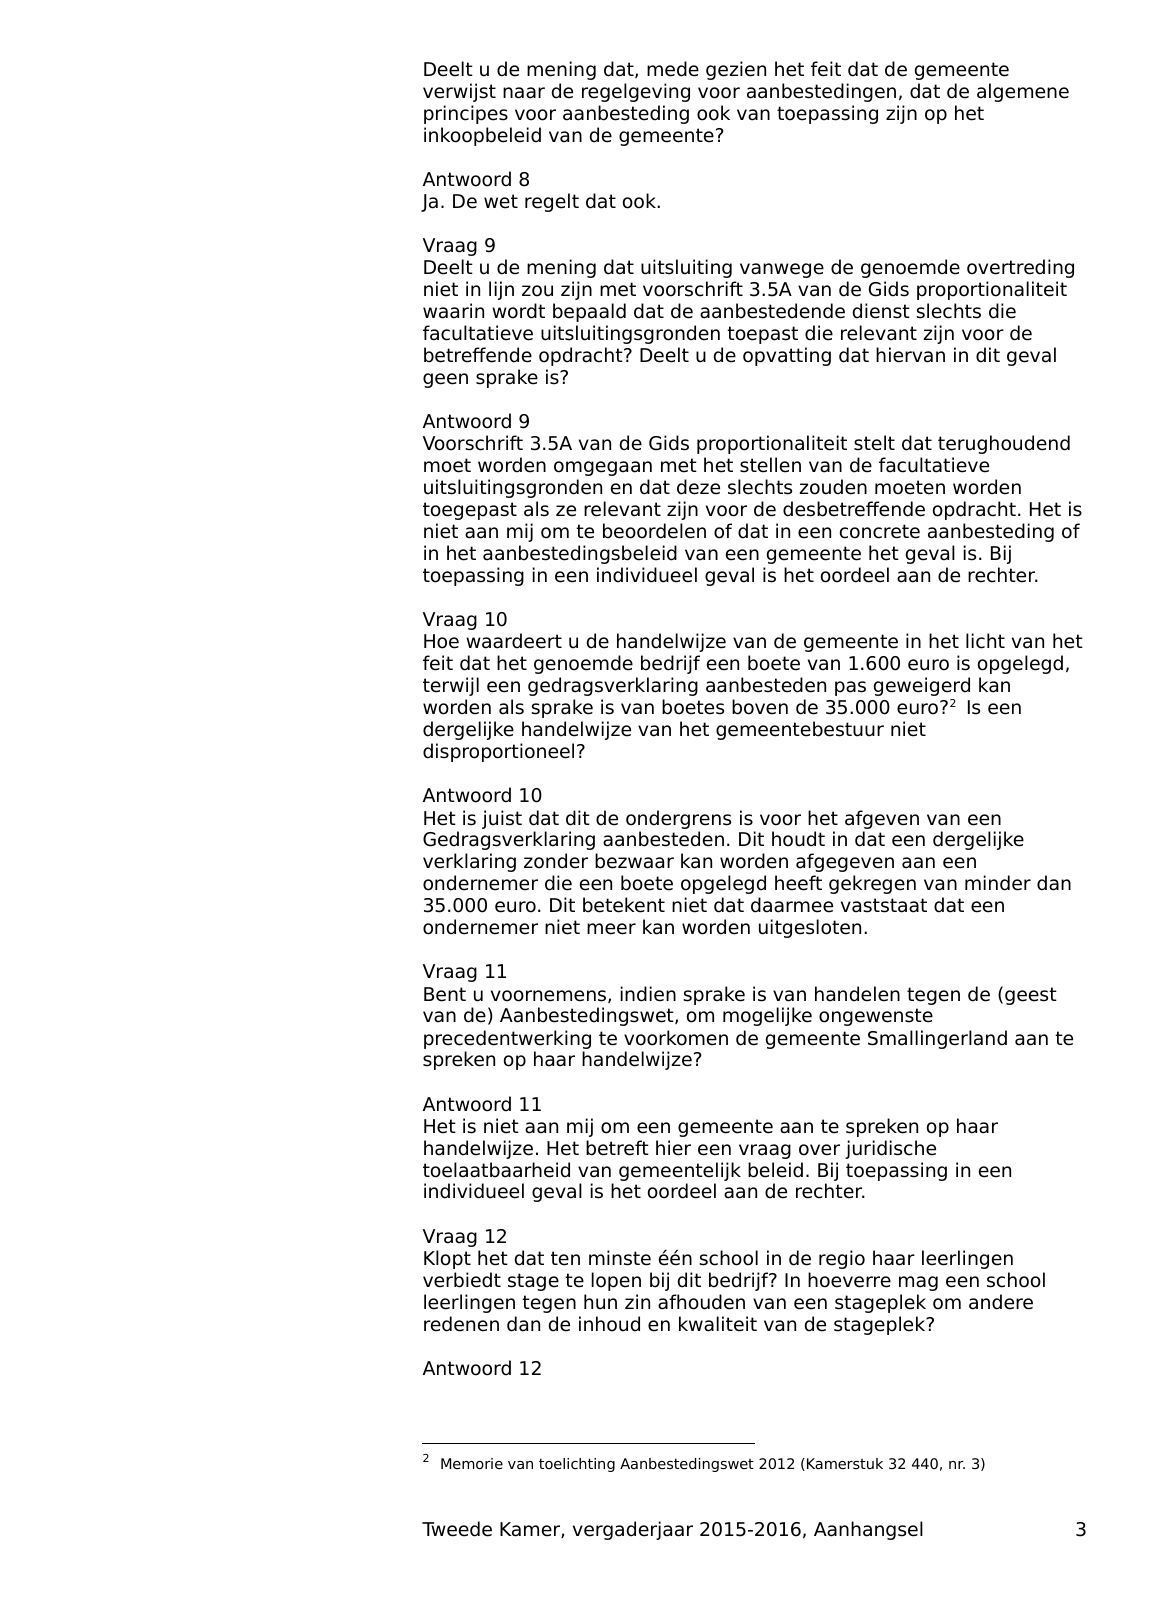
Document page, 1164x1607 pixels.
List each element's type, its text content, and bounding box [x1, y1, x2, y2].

text Vraag 9 [422, 235, 1087, 257]
text Antwoord 11 [422, 1093, 1087, 1116]
text Vraag 12 [422, 1226, 1087, 1248]
text Memorie van toelichting Aanbestedingswet 2012 (Kamerstuk 32 440, nr. 3) [422, 1452, 1087, 1474]
text Deelt u de mening dat, mede gezien het feit dat de gemeente verwijst naar de regelgeving voor aanbestedingen, dat de algemene principes voor aanbesteding ook van toepassing zijn op het inkoopbeleid van de gemeente? [422, 59, 1087, 147]
text Vraag 10 [422, 609, 1087, 631]
text Het is niet aan mij om een gemeente aan te spreken op haar handelwijze. Het betreft hier een vraag over juridische toelaatbaarheid van gemeentelijk beleid. Bij toepassing in een individueel geval is het oordeel aan de rechter. [422, 1116, 1087, 1203]
text Antwoord 10 [422, 785, 1087, 807]
text Bent u voornemens, indien sprake is van handelen tegen de (geest van de) Aanbestedingswet, om mogelijke ongewenste precedentwerking te voorkomen de gemeente Smallingerland aan te spreken op haar handelwijze? [422, 983, 1087, 1071]
text Deelt u de mening dat uitsluiting vanwege de genoemde overtreding niet in lijn zou zijn met voorschrift 3.5A van de Gids proportionaliteit waarin wordt bepaald dat de aanbestedende dienst slechts die facultatieve uitsluitingsgronden toepast die relevant zijn voor de betreffende opdracht? Deelt u de opvatting dat hiervan in dit geval geen sprake is? [422, 257, 1087, 389]
text Vraag 11 [422, 961, 1087, 983]
text Hoe waardeert u de handelwijze van de gemeente in het licht van het feit dat het genoemde bedrijf een boete van 1.600 euro is opgelegd, terwijl een gedragsverklaring aanbesteden pas geweigerd kan worden als sprake is van boetes boven de 35.000 euro? Is een dergelijke handelwijze van het gemeentebestuur niet disproportioneel? [422, 631, 1087, 763]
text Ja. De wet regelt dat ook. [422, 191, 1087, 213]
text Voorschrift 3.5A van de Gids proportionaliteit stelt dat terughoudend moet worden omgegaan met het stellen van de facultatieve uitsluitingsgronden en dat deze slechts zouden moeten worden toegepast als ze relevant zijn voor de desbetreffende opdracht. Het is niet aan mij om te beoordelen of dat in een concrete aanbesteding of in het aanbestedingsbeleid van een gemeente het geval is. Bij toepassing in een individueel geval is het oordeel aan de rechter. [422, 433, 1087, 587]
text Klopt het dat ten minste één school in de regio haar leerlingen verbiedt stage te lopen bij dit bedrijf? In hoeverre mag een school leerlingen tegen hun zin afhouden van een stageplek om andere redenen dan de inhoud en kwaliteit van de stageplek? [422, 1248, 1087, 1336]
text Antwoord 8 [422, 169, 1087, 191]
text Antwoord 9 [422, 411, 1087, 433]
text Het is juist dat dit de ondergrens is voor het afgeven van een Gedragsverklaring aanbesteden. Dit houdt in dat een dergelijke verklaring zonder bezwaar kan worden afgegeven aan een ondernemer die een boete opgelegd heeft gekregen van minder dan 35.000 euro. Dit betekent niet dat daarmee vaststaat dat een ondernemer niet meer kan worden uitgesloten. [422, 807, 1087, 939]
text Antwoord 12 [422, 1358, 1087, 1380]
